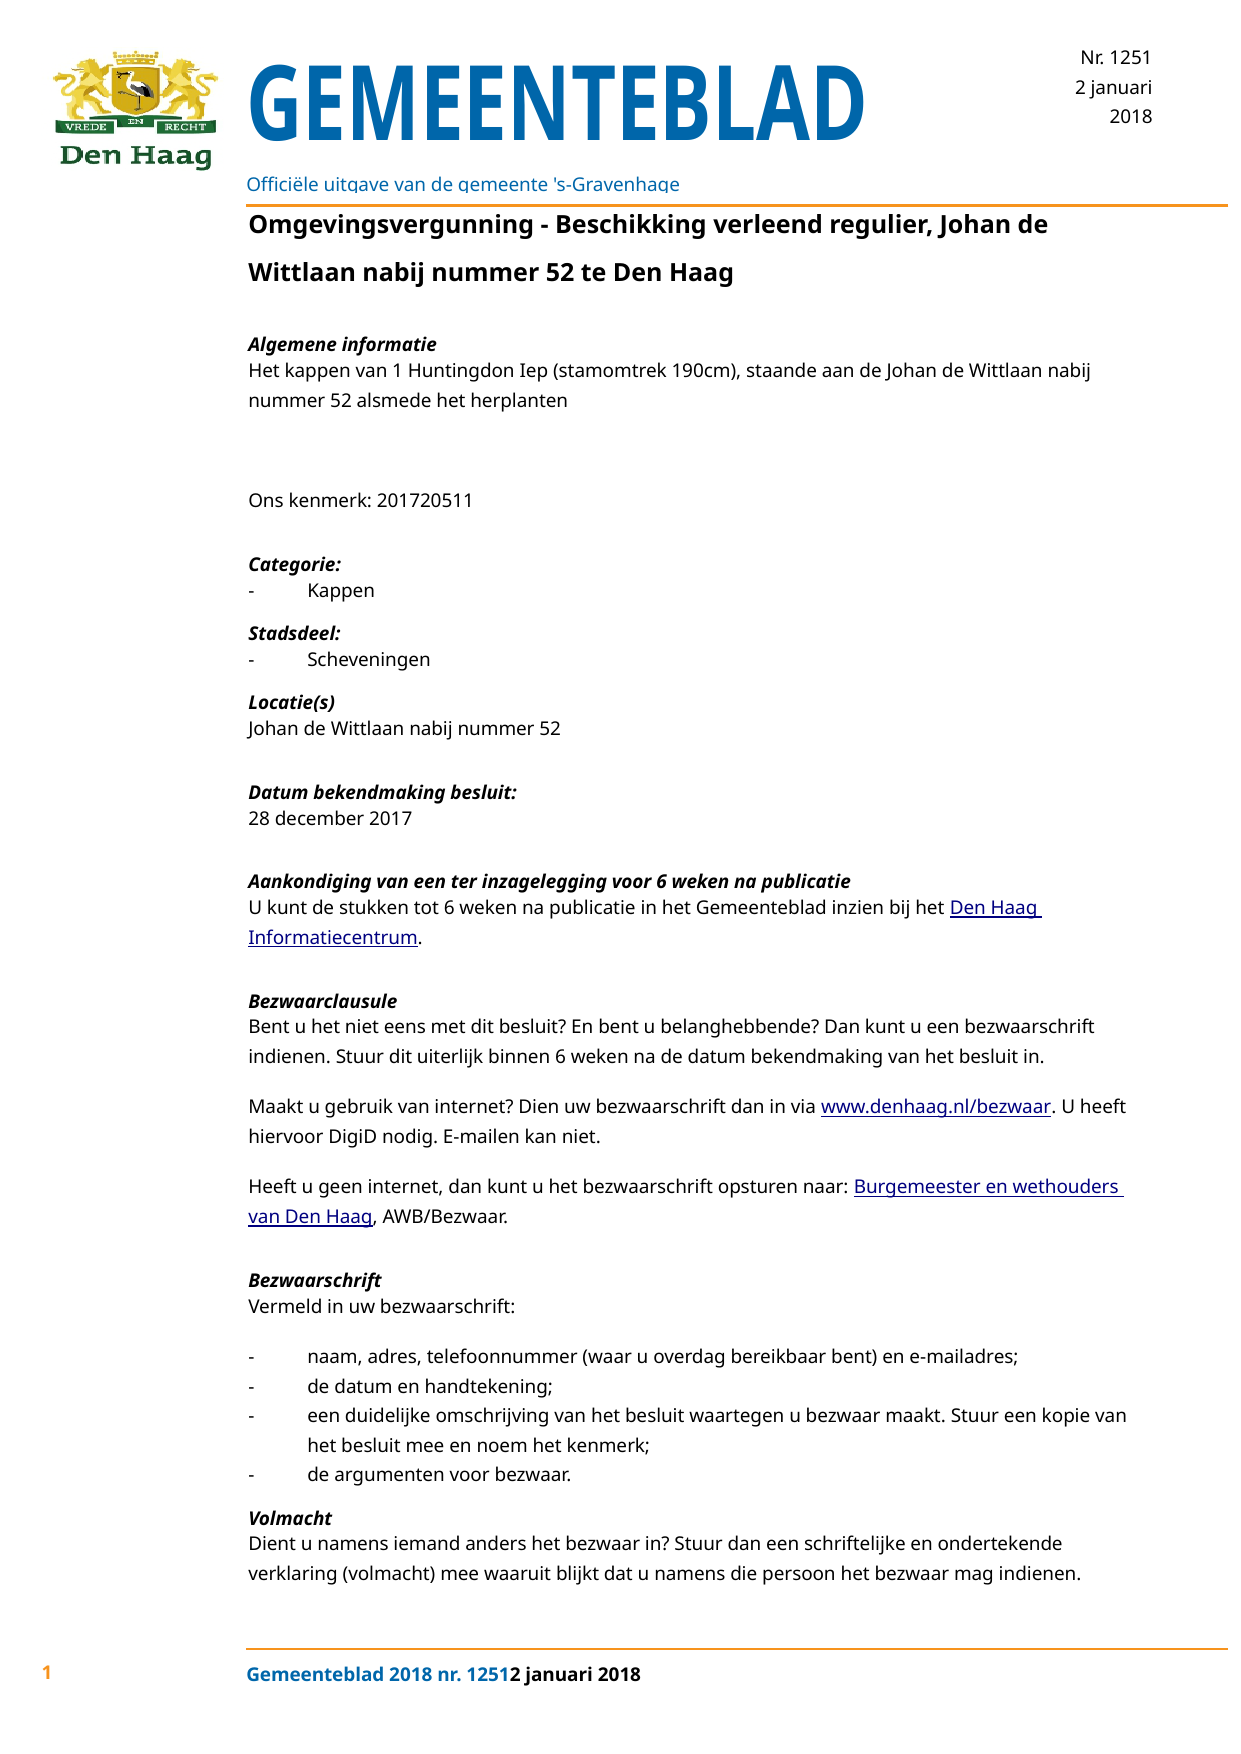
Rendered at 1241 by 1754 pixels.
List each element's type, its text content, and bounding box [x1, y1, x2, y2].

text Omgevingsvergunning - Beschikking verleend regulier, Johan de Wittlaan nabij nummer 52 te Den Haag [248, 207, 1152, 288]
text Algemene informatie [248, 331, 1152, 357]
list naam, adres, telefoonnummer (waar u overdag bereikbaar bent) en e-mailadres; [248, 1343, 1152, 1369]
list Kappen [248, 577, 1152, 603]
text Heeft u geen internet, dan kunt u het bezwaarschrift opsturen naar: Burgemeester en wethouders van Den Haag, AWB/Bezwaar. [248, 1174, 1152, 1229]
text Het kappen van 1 Huntingdon Iep (stamomtrek 190cm), staande aan de Johan de Wittlaan nabij nummer 52 alsmede het herplanten [248, 357, 1152, 412]
text U kunt de stukken tot 6 weken na publicatie in het Gemeenteblad inzien bij het Den Haag Informatiecentrum. [248, 894, 1152, 950]
text Locatie(s) [248, 689, 1152, 715]
text Bent u het niet eens met dit besluit? En bent u belanghebbende? Dan kunt u een bezwaarschrift indienen. Stuur dit uiterlijk binnen 6 weken na de datum bekendmaking van het besluit in. [248, 1014, 1152, 1069]
text Dient u namens iemand anders het bezwaar in? Stuur dan een schriftelijke en ondertekende verklaring (volmacht) mee waaruit blijkt dat u namens die persoon het bezwaar mag indienen. [248, 1531, 1152, 1586]
list Scheveningen [248, 646, 1152, 672]
picture [41, 47, 231, 172]
list een duidelijke omschrijving van het besluit waartegen u bezwaar maakt. Stuur een kopie van het besluit mee en noem het kenmerk; [248, 1402, 1152, 1458]
text Maakt u gebruik van internet? Dien uw bezwaarschrift dan in via www.denhaag.nl/bezwaar. U heeft hiervoor DigiD nodig. E-mailen kan niet. [248, 1094, 1152, 1149]
text Bezwaarclausule [248, 988, 1152, 1014]
text Categorie: [248, 552, 1152, 577]
text Stadsdeel: [248, 620, 1152, 646]
list de datum en handtekening; [248, 1373, 1152, 1399]
text Aankondiging van een ter inzagelegging voor 6 weken na publicatie [248, 869, 1152, 894]
list de argumenten voor bezwaar. [248, 1462, 1152, 1487]
text Bezwaarschrift [248, 1267, 1152, 1293]
text Datum bekendmaking besluit: [248, 779, 1152, 805]
text 28 december 2017 [248, 805, 1152, 830]
text Vermeld in uw bezwaarschrift: [248, 1293, 1152, 1319]
text Johan de Wittlaan nabij nummer 52 [248, 715, 1152, 741]
text Volmacht [248, 1505, 1152, 1531]
text Ons kenmerk: 201720511 [248, 488, 1152, 513]
